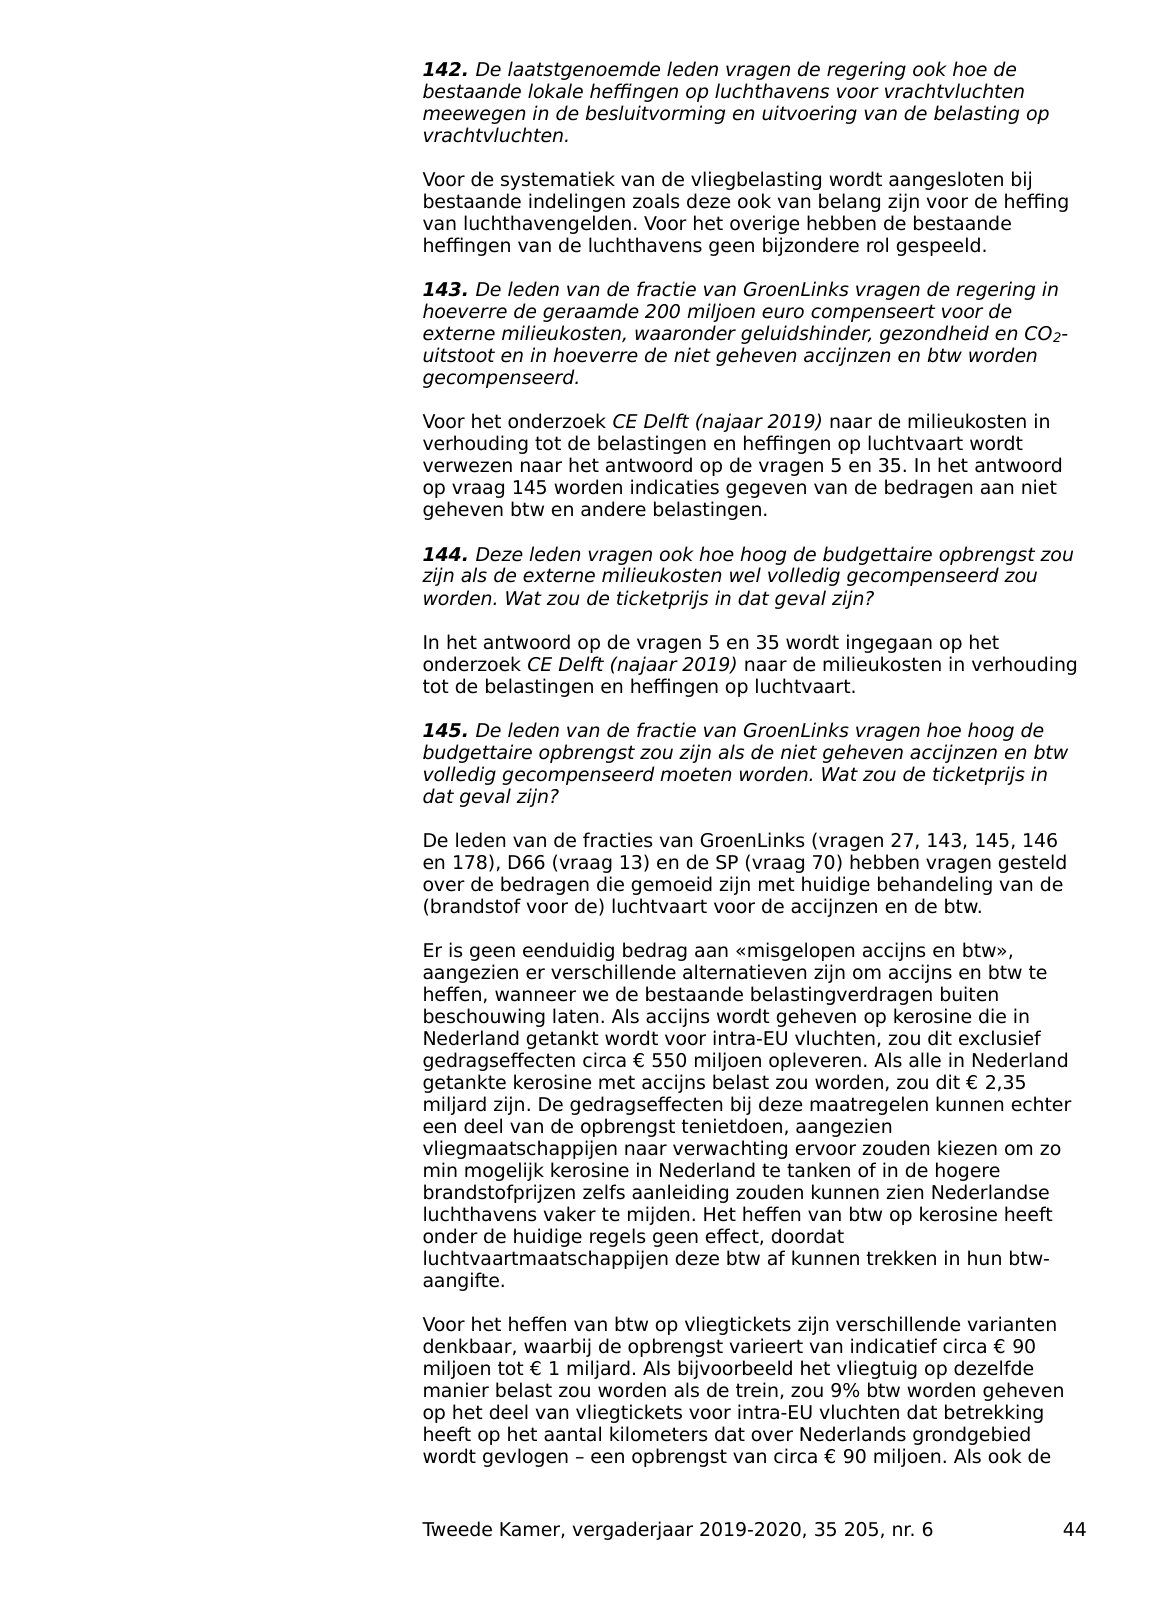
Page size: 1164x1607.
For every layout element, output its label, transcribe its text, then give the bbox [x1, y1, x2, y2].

subtitle 145. De leden van de fractie van GroenLinks vragen hoe hoog de budgettaire opbrengst zou zijn als de niet geheven accijnzen en btw volledig gecompenseerd moeten worden. Wat zou de ticketprijs in dat geval zijn? [422, 720, 1087, 808]
text In het antwoord op de vragen 5 en 35 wordt ingegaan op het onderzoek CE Delft (najaar 2019) naar de milieukosten in verhouding tot de belastingen en heffingen op luchtvaart. [422, 632, 1087, 697]
text De leden van de fracties van GroenLinks (vragen 27, 143, 145, 146 en 178), D66 (vraag 13) en de SP (vraag 70) hebben vragen gesteld over de bedragen die gemoeid zijn met huidige behandeling van de (brandstof voor de) luchtvaart voor de accijnzen en de btw. [422, 830, 1087, 918]
subtitle 144. Deze leden vragen ook hoe hoog de budgettaire opbrengst zou zijn als de externe milieukosten wel volledig gecompenseerd zou worden. Wat zou de ticketprijs in dat geval zijn? [422, 543, 1087, 609]
text Voor de systematiek van de vliegbelasting wordt aangesloten bij bestaande indelingen zoals deze ook van belang zijn voor de heffing van luchthavengelden. Voor het overige hebben de bestaande heffingen van de luchthavens geen bijzondere rol gespeeld. [422, 169, 1087, 257]
subtitle 142. De laatstgenoemde leden vragen de regering ook hoe de bestaande lokale heffingen op luchthavens voor vrachtvluchten meewegen in de besluitvorming en uitvoering van de belasting op vrachtvluchten. [422, 59, 1087, 147]
subtitle 143. De leden van de fractie van GroenLinks vragen de regering in hoeverre de geraamde 200 miljoen euro compenseert voor de externe milieukosten, waaronder geluidshinder, gezondheid en CO2-uitstoot en in hoeverre de niet geheven accijnzen en btw worden gecompenseerd. [422, 279, 1087, 389]
text Er is geen eenduidig bedrag aan «misgelopen accijns en btw», aangezien er verschillende alternatieven zijn om accijns en btw te heffen, wanneer we de bestaande belastingverdragen buiten beschouwing laten. Als accijns wordt geheven op kerosine die in Nederland getankt wordt voor intra-EU vluchten, zou dit exclusief gedragseffecten circa € 550 miljoen opleveren. Als alle in Nederland getankte kerosine met accijns belast zou worden, zou dit € 2,35 miljard zijn. De gedragseffecten bij deze maatregelen kunnen echter een deel van de opbrengst tenietdoen, aangezien vliegmaatschappijen naar verwachting ervoor zouden kiezen om zo min mogelijk kerosine in Nederland te tanken of in de hogere brandstofprijzen zelfs aanleiding zouden kunnen zien Nederlandse luchthavens vaker te mijden. Het heffen van btw op kerosine heeft onder de huidige regels geen effect, doordat luchtvaartmaatschappijen deze btw af kunnen trekken in hun btw-aangifte. [422, 940, 1087, 1292]
text Voor het onderzoek CE Delft (najaar 2019) naar de milieukosten in verhouding tot de belastingen en heffingen op luchtvaart wordt verwezen naar het antwoord op de vragen 5 en 35. In het antwoord op vraag 145 worden indicaties gegeven van de bedragen aan niet geheven btw en andere belastingen. [422, 411, 1087, 521]
text Voor het heffen van btw op vliegtickets zijn verschillende varianten denkbaar, waarbij de opbrengst varieert van indicatief circa € 90 miljoen tot € 1 miljard. Als bijvoorbeeld het vliegtuig op dezelfde manier belast zou worden als de trein, zou 9% btw worden geheven op het deel van vliegtickets voor intra-EU vluchten dat betrekking heeft op het aantal kilometers dat over Nederlands grondgebied wordt gevlogen – een opbrengst van circa € 90 miljoen. Als ook de [422, 1314, 1087, 1468]
